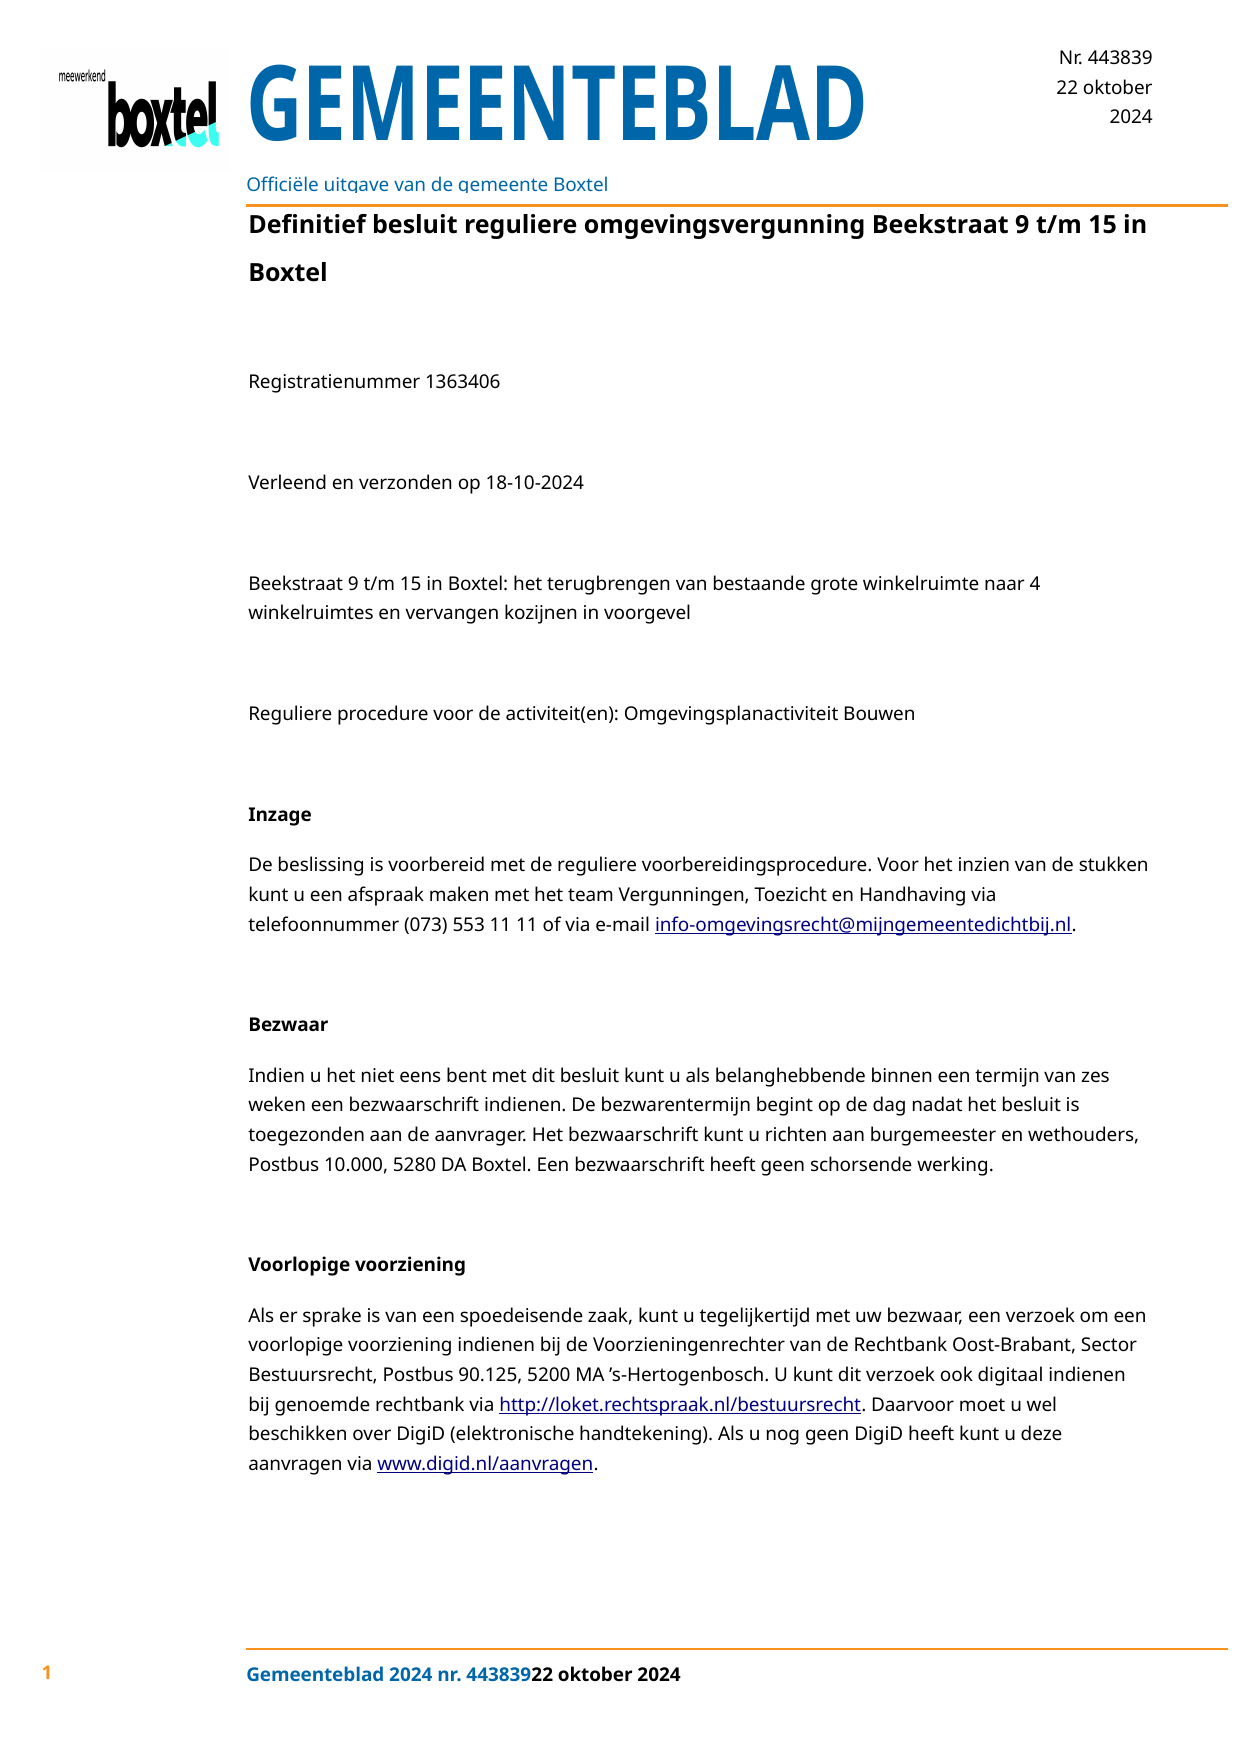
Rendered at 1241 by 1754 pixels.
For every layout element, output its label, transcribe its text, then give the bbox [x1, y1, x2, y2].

text Verleend en verzonden op 18-10-2024 [248, 469, 1152, 495]
text Bezwaar [248, 1012, 1152, 1037]
text Inzage [248, 801, 1152, 827]
text Als er sprake is van een spoedeisende zaak, kunt u tegelijkertijd met uw bezwaar, een verzoek om een voorlopige voorziening indienen bij de Voorzieningenrechter van de Rechtbank Oost-Brabant, Sector Bestuursrecht, Postbus 90.125, 5200 MA ’s-Hertogenbosch. U kunt dit verzoek ook digitaal indienen bij genoemde rechtbank via http://loket.rechtspraak.nl/bestuursrecht. Daarvoor moet u wel beschikken over DigiD (elektronische handtekening). Als u nog geen DigiD heeft kunt u deze aanvragen via www.digid.nl/aanvragen. [248, 1302, 1152, 1476]
text Voorlopige voorziening [248, 1252, 1152, 1277]
text Reguliere procedure voor de activiteit(en): Omgevingsplanactiviteit Bouwen [248, 700, 1152, 726]
text De beslissing is voorbereid met de reguliere voorbereidingsprocedure. Voor het inzien van de stukken kunt u een afspraak maken met het team Vergunningen, Toezicht en Handhaving via telefoonnummer (073) 553 11 11 of via e-mail info-omgevingsrecht@mijngemeentedichtbij.nl. [248, 852, 1152, 937]
text Indien u het niet eens bent met dit besluit kunt u als belanghebbende binnen een termijn van zes weken een bezwaarschrift indienen. De bezwarentermijn begint op de dag nadat het besluit is toegezonden aan de aanvrager. Het bezwaarschrift kunt u richten aan burgemeester en wethouders, Postbus 10.000, 5280 DA Boxtel. Een bezwaarschrift heeft geen schorsende werking. [248, 1062, 1152, 1177]
text Beekstraat 9 t/m 15 in Boxtel: het terugbrengen van bestaande grote winkelruimte naar 4 winkelruimtes en vervangen kozijnen in voorgevel [248, 570, 1152, 625]
text Registratienummer 1363406 [248, 368, 1152, 394]
picture [41, 47, 231, 172]
text Definitief besluit reguliere omgevingsvergunning Beekstraat 9 t/m 15 in Boxtel [248, 207, 1152, 288]
